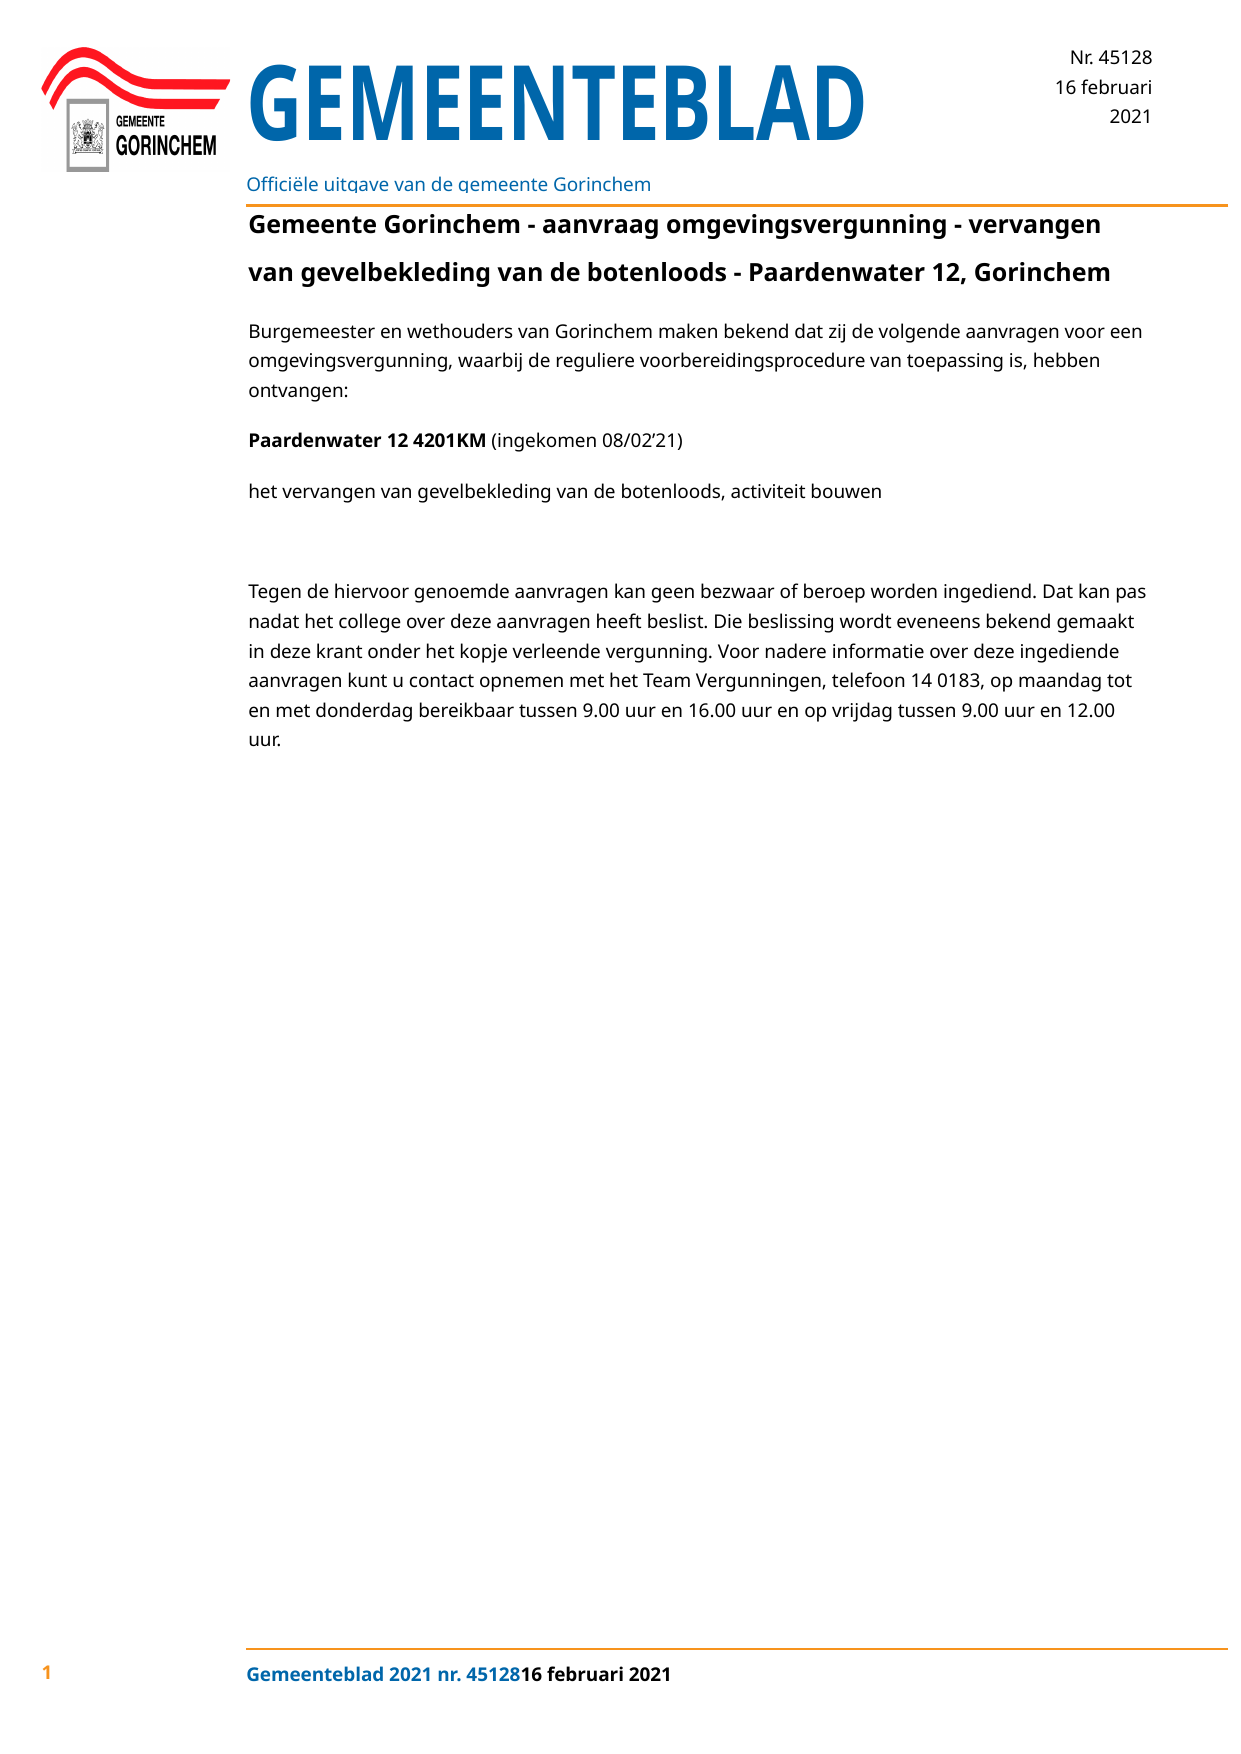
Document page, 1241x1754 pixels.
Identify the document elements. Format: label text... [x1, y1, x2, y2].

text Burgemeester en wethouders van Gorinchem maken bekend dat zij de volgende aanvragen voor een omgevingsvergunning, waarbij de reguliere voorbereidingsprocedure van toepassing is, hebben ontvangen: [248, 318, 1152, 403]
text het vervangen van gevelbekleding van de botenloods, activiteit bouwen [248, 478, 1152, 504]
text Paardenwater 12 4201KM (ingekomen 08/02’21) [248, 427, 1152, 453]
picture [41, 47, 231, 172]
text Tegen de hiervoor genoemde aanvragen kan geen bezwaar of beroep worden ingediend. Dat kan pas nadat het college over deze aanvragen heeft beslist. Die beslissing wordt eveneens bekend gemaakt in deze krant onder het kopje verleende vergunning. Voor nadere informatie over deze ingediende aanvragen kunt u contact opnemen met het Team Vergunningen, telefoon 14 0183, op maandag tot en met donderdag bereikbaar tussen 9.00 uur en 16.00 uur en op vrijdag tussen 9.00 uur en 12.00 uur. [248, 579, 1152, 752]
text Gemeente Gorinchem - aanvraag omgevingsvergunning - vervangen van gevelbekleding van de botenloods - Paardenwater 12, Gorinchem [248, 207, 1152, 288]
